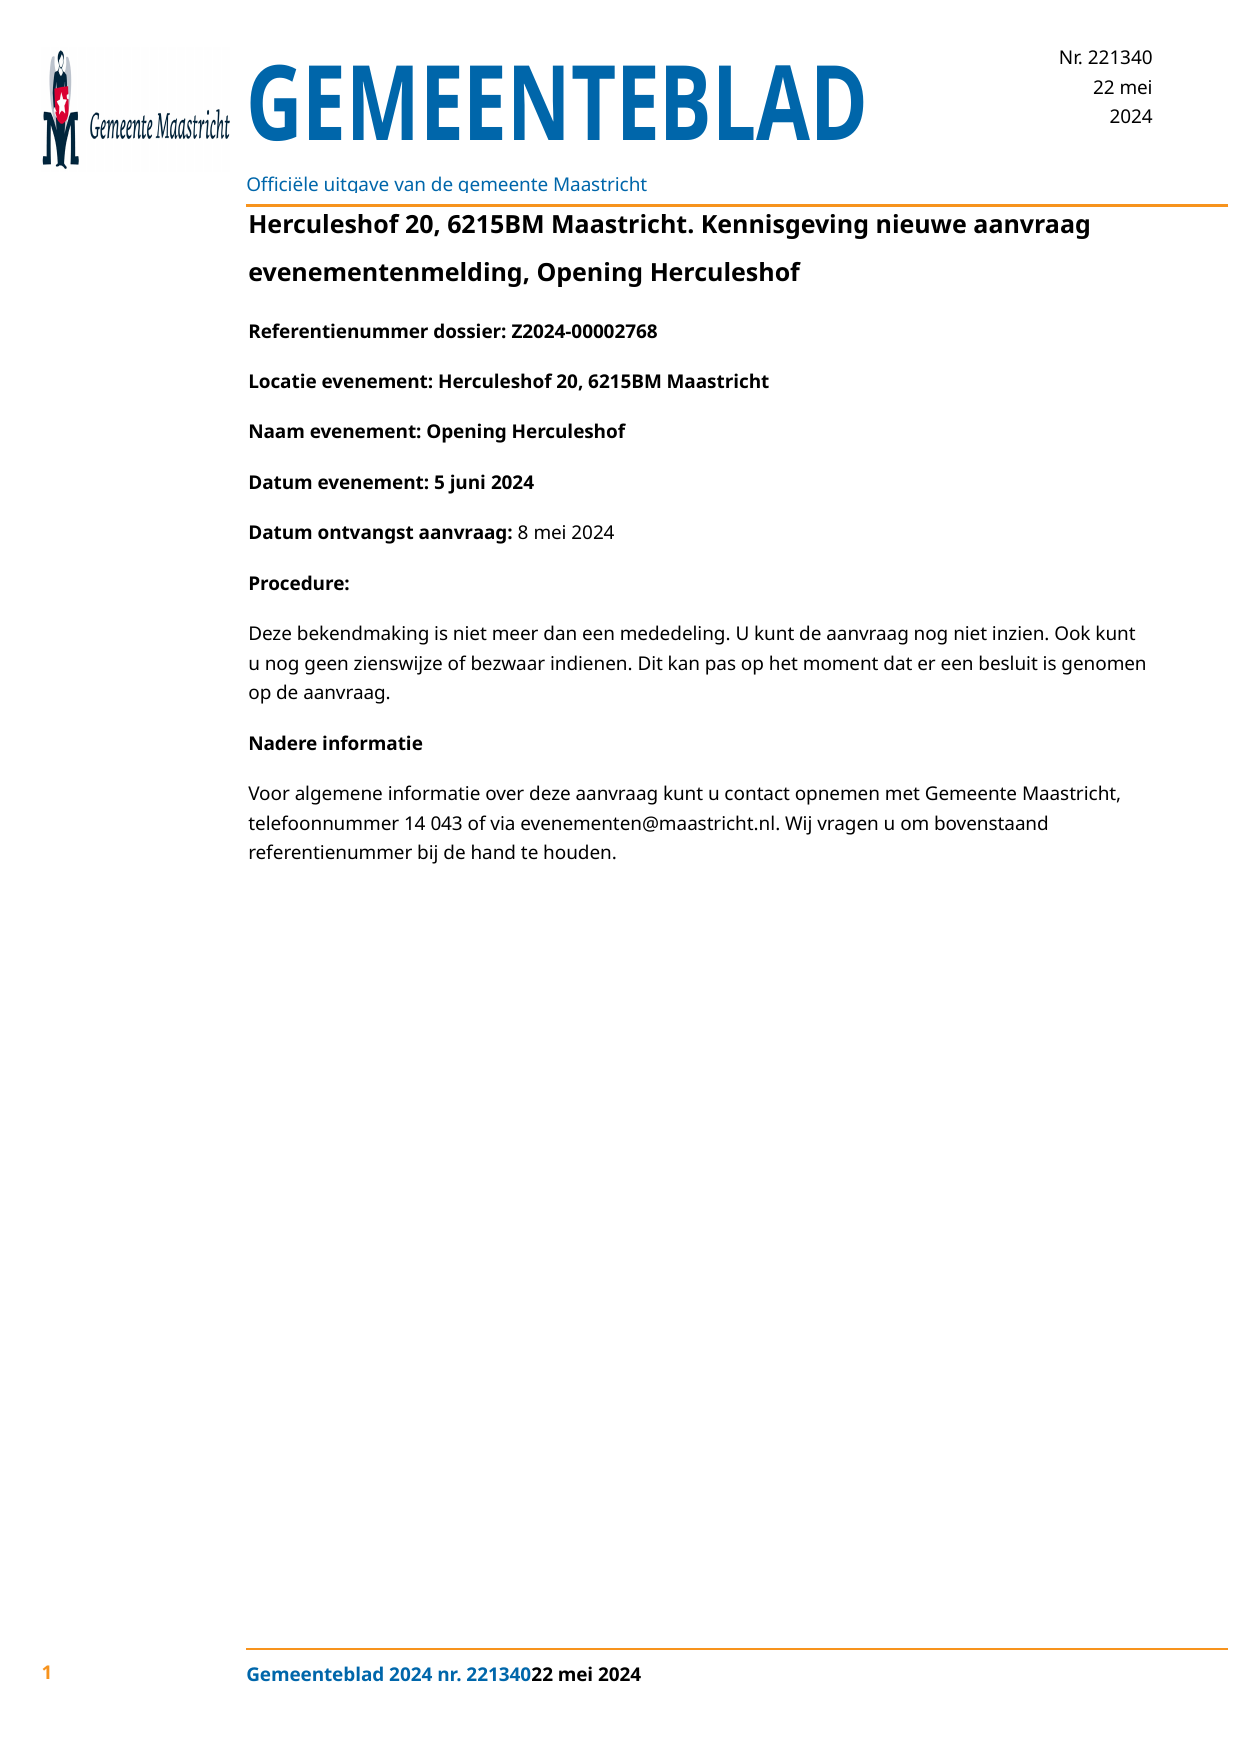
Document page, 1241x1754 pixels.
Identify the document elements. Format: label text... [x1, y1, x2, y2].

text Naam evenement: Opening Herculeshof [248, 419, 1152, 444]
text Procedure: [248, 570, 1152, 596]
text Datum evenement: 5 juni 2024 [248, 469, 1152, 495]
text Datum ontvangst aanvraag: 8 mei 2024 [248, 519, 1152, 545]
text Referentienummer dossier: Z2024-00002768 [248, 318, 1152, 344]
picture [41, 47, 231, 172]
text Nadere informatie [248, 730, 1152, 756]
text Deze bekendmaking is niet meer dan een mededeling. U kunt de aanvraag nog niet inzien. Ook kunt u nog geen zienswijze of bezwaar indienen. Dit kan pas op het moment dat er een besluit is genomen op de aanvraag. [248, 620, 1152, 705]
text Locatie evenement: Herculeshof 20, 6215BM Maastricht [248, 368, 1152, 394]
text Voor algemene informatie over deze aanvraag kunt u contact opnemen met Gemeente Maastricht, telefoonnummer 14 043 of via evenementen@maastricht.nl. Wij vragen u om bovenstaand referentienummer bij de hand te houden. [248, 780, 1152, 865]
text Herculeshof 20, 6215BM Maastricht. Kennisgeving nieuwe aanvraag evenementenmelding, Opening Herculeshof [248, 207, 1152, 288]
